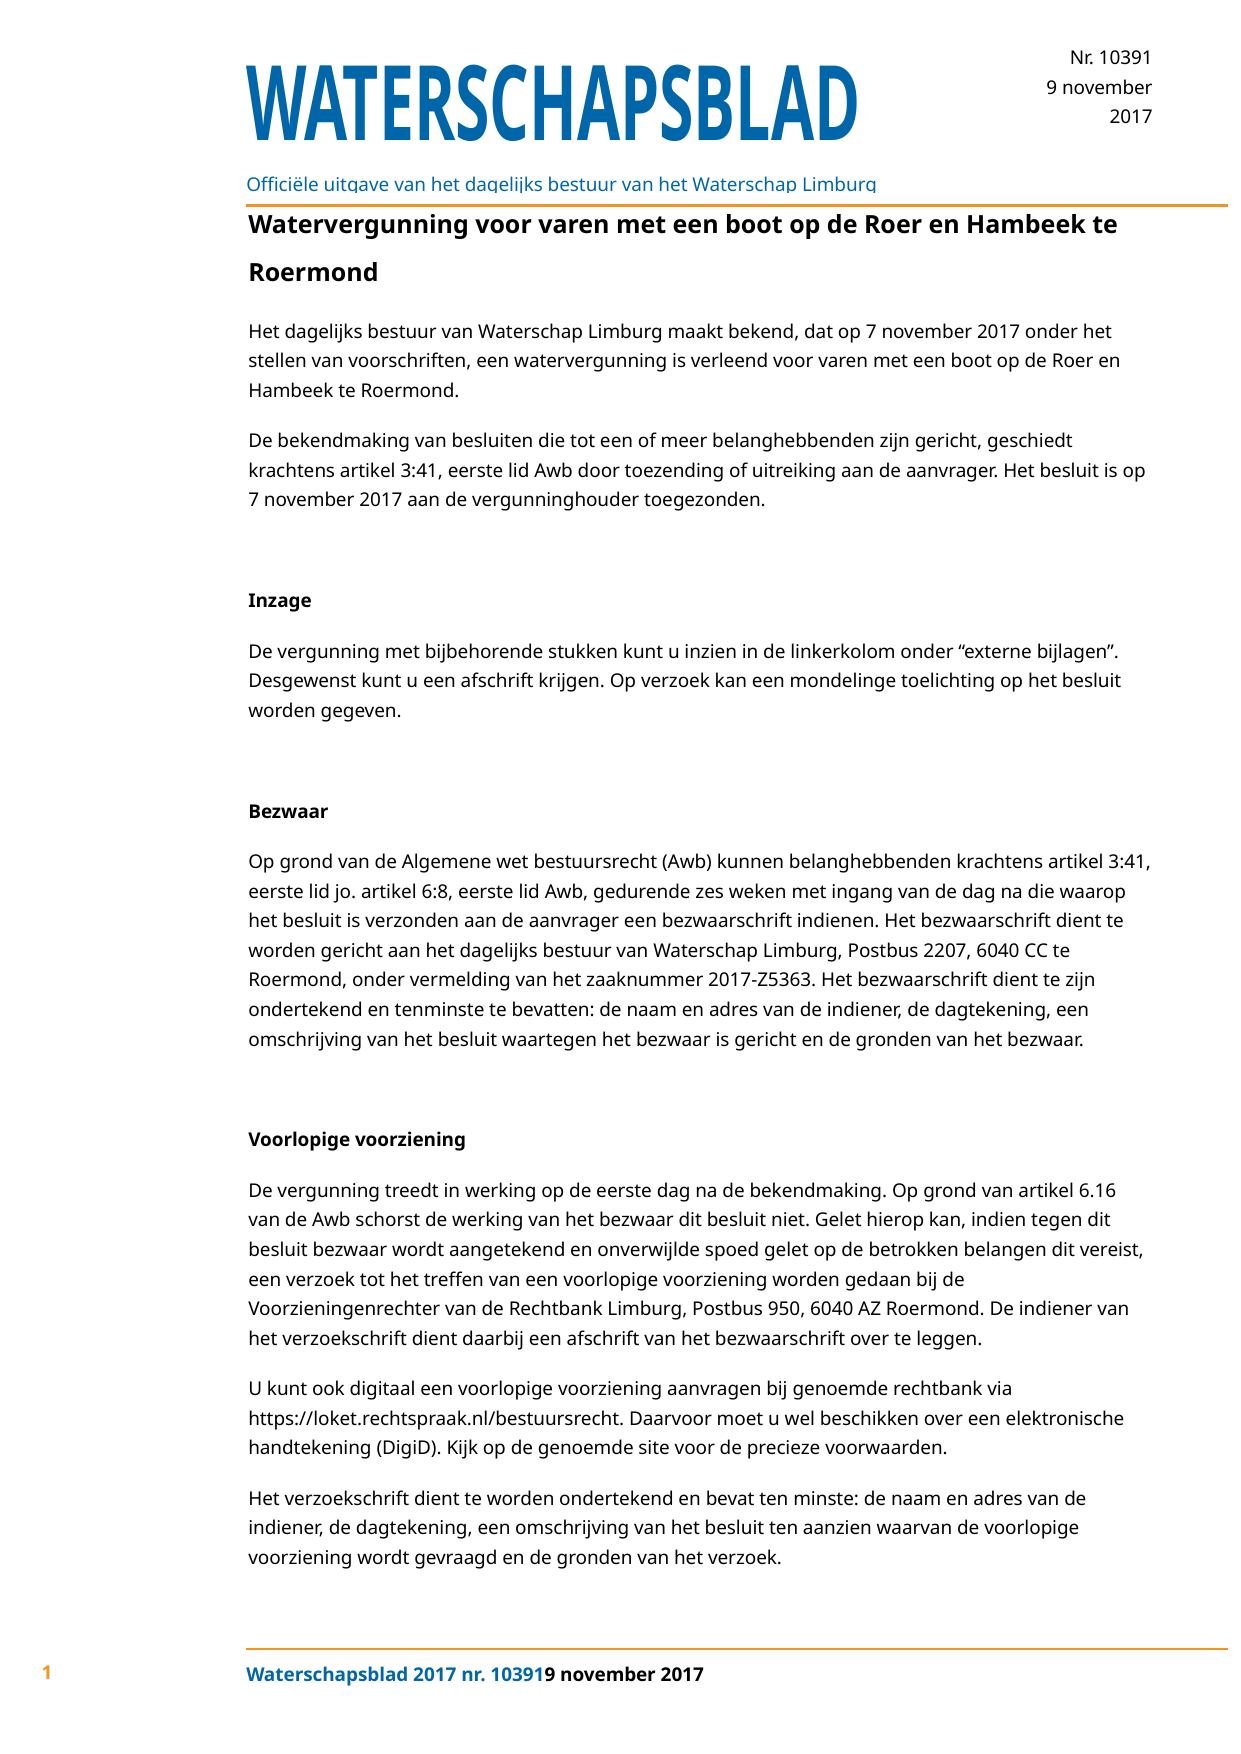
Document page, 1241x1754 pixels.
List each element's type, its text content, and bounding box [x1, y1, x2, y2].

picture [41, 47, 231, 172]
text De vergunning treedt in werking op de eerste dag na de bekendmaking. Op grond van artikel 6.16 van de Awb schorst de werking van het bezwaar dit besluit niet. Gelet hierop kan, indien tegen dit besluit bezwaar wordt aangetekend en onverwijlde spoed gelet op de betrokken belangen dit vereist, een verzoek tot het treffen van een voorlopige voorziening worden gedaan bij de Voorzieningenrechter van de Rechtbank Limburg, Postbus 950, 6040 AZ Roermond. De indiener van het verzoekschrift dient daarbij een afschrift van het bezwaarschrift over te leggen. [248, 1177, 1152, 1351]
text U kunt ook digitaal een voorlopige voorziening aanvragen bij genoemde rechtbank via https://loket.rechtspraak.nl/bestuursrecht. Daarvoor moet u wel beschikken over een elektronische handtekening (DigiD). Kijk op de genoemde site voor de precieze voorwaarden. [248, 1375, 1152, 1460]
text Bezwaar [248, 798, 1152, 824]
text Inzage [248, 587, 1152, 613]
text Watervergunning voor varen met een boot op de Roer en Hambeek te Roermond [248, 207, 1152, 288]
text Voorlopige voorziening [248, 1127, 1152, 1152]
text Op grond van de Algemene wet bestuursrecht (Awb) kunnen belanghebbenden krachtens artikel 3:41, eerste lid jo. artikel 6:8, eerste lid Awb, gedurende zes weken met ingang van de dag na die waarop het besluit is verzonden aan de aanvrager een bezwaarschrift indienen. Het bezwaarschrift dient te worden gericht aan het dagelijks bestuur van Waterschap Limburg, Postbus 2207, 6040 CC te Roermond, onder vermelding van het zaaknummer 2017-Z5363. Het bezwaarschrift dient te zijn ondertekend en tenminste te bevatten: de naam en adres van de indiener, de dagtekening, een omschrijving van het besluit waartegen het bezwaar is gericht en de gronden van het bezwaar. [248, 848, 1152, 1052]
text De vergunning met bijbehorende stukken kunt u inzien in de linkerkolom onder “externe bijlagen”. Desgewenst kunt u een afschrift krijgen. Op verzoek kan een mondelinge toelichting op het besluit worden gegeven. [248, 638, 1152, 723]
text Het verzoekschrift dient te worden ondertekend en bevat ten minste: de naam en adres van de indiener, de dagtekening, een omschrijving van het besluit ten aanzien waarvan de voorlopige voorziening wordt gevraagd en de gronden van het verzoek. [248, 1485, 1152, 1570]
text Het dagelijks bestuur van Waterschap Limburg maakt bekend, dat op 7 november 2017 onder het stellen van voorschriften, een watervergunning is verleend voor varen met een boot op de Roer en Hambeek te Roermond. [248, 318, 1152, 403]
text De bekendmaking van besluiten die tot een of meer belanghebbenden zijn gericht, geschiedt krachtens artikel 3:41, eerste lid Awb door toezending of uitreiking aan de aanvrager. Het besluit is op 7 november 2017 aan de vergunninghouder toegezonden. [248, 427, 1152, 512]
